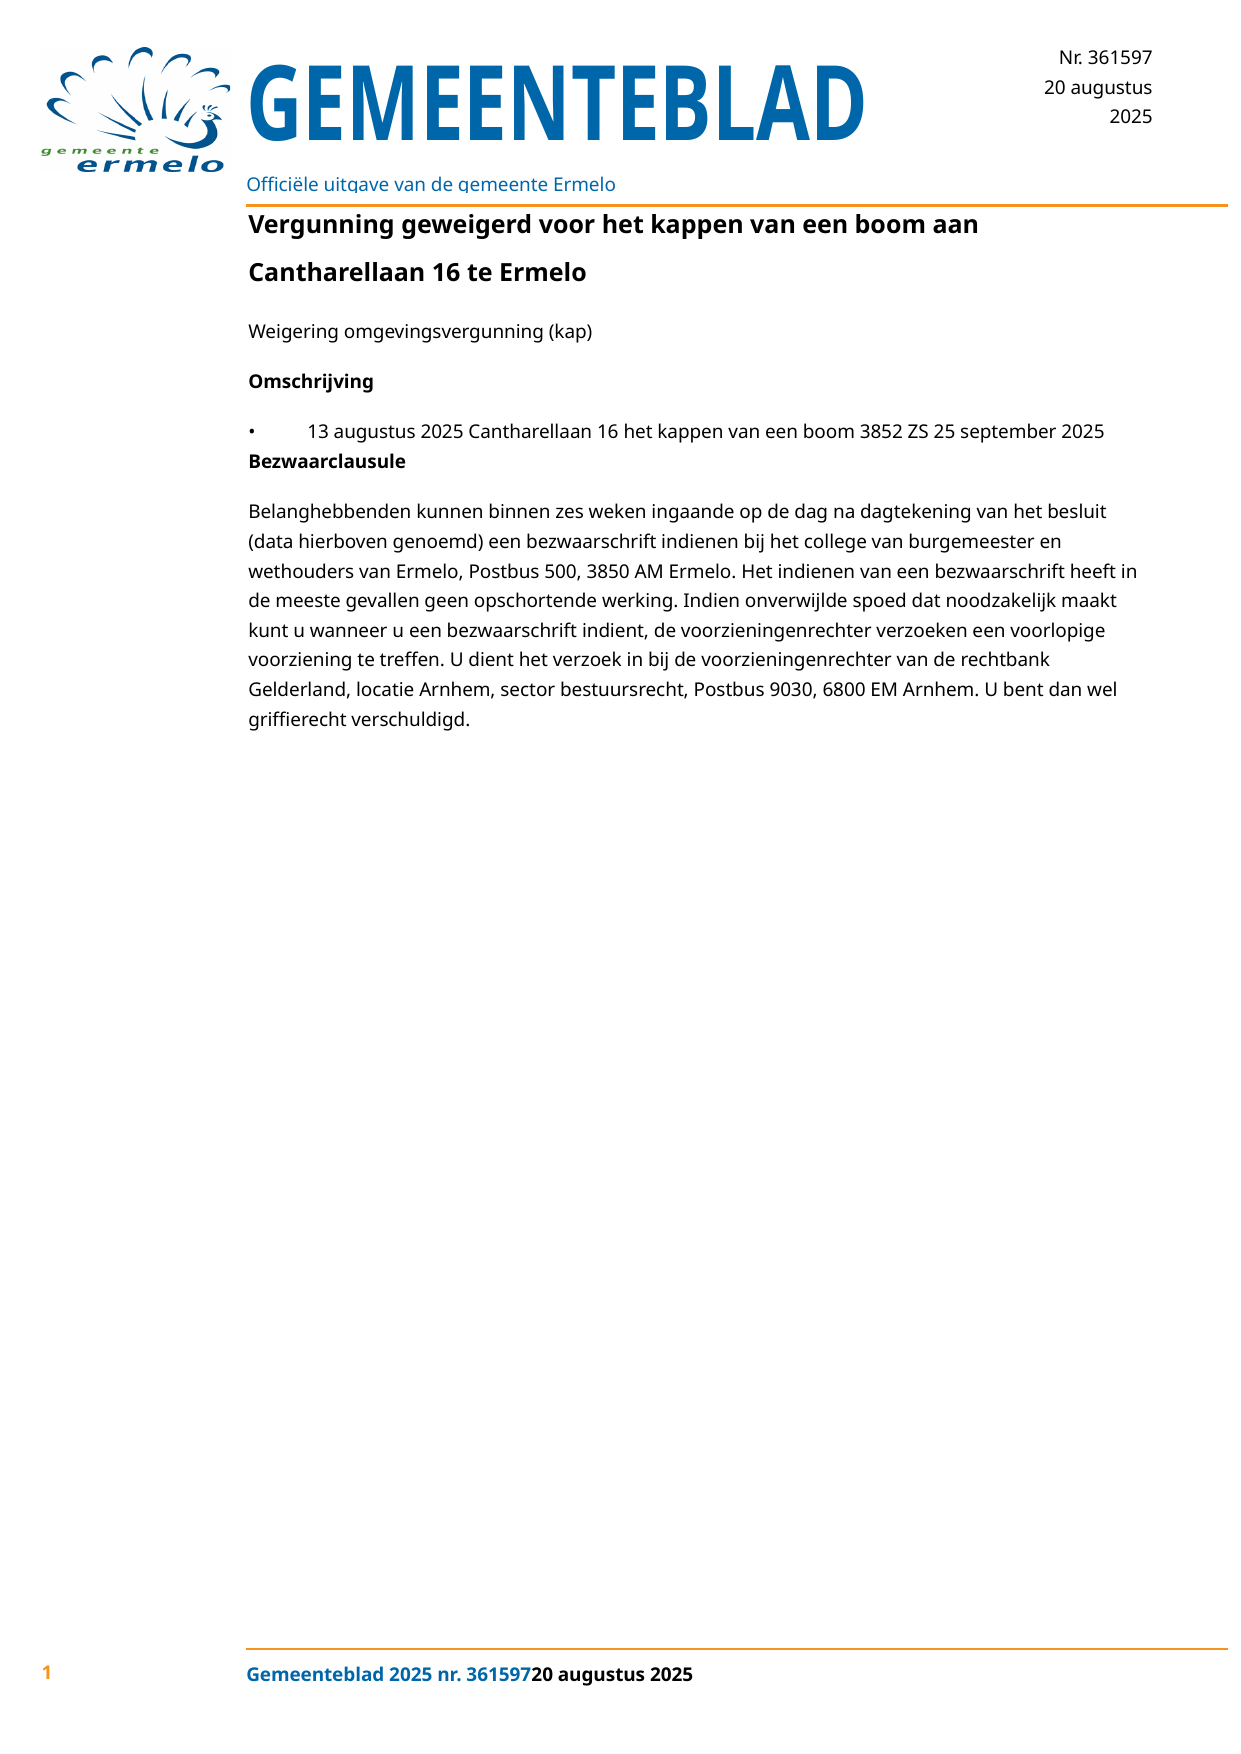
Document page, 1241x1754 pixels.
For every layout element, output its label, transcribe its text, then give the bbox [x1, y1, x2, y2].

text Bezwaarclausule [248, 448, 1152, 474]
text Weigering omgevingsvergunning (kap) [248, 318, 1152, 344]
text Vergunning geweigerd voor het kappen van een boom aan Cantharellaan 16 te Ermelo [248, 207, 1152, 288]
text Belanghebbenden kunnen binnen zes weken ingaande op de dag na dagtekening van het besluit (data hierboven genoemd) een bezwaarschrift indienen bij het college van burgemeester en wethouders van Ermelo, Postbus 500, 3850 AM Ermelo. Het indienen van een bezwaarschrift heeft in de meeste gevallen geen opschortende werking. Indien onverwijlde spoed dat noodzakelijk maakt kunt u wanneer u een bezwaarschrift indient, de voorzieningenrechter verzoeken een voorlopige voorziening te treffen. U dient het verzoek in bij de voorzieningenrechter van de rechtbank Gelderland, locatie Arnhem, sector bestuursrecht, Postbus 9030, 6800 EM Arnhem. U bent dan wel griffierecht verschuldigd. [248, 499, 1152, 732]
list 13 augustus 2025 Cantharellaan 16 het kappen van een boom 3852 ZS 25 september 2025 [248, 419, 1152, 444]
text Omschrijving [248, 368, 1152, 394]
picture [41, 47, 231, 172]
